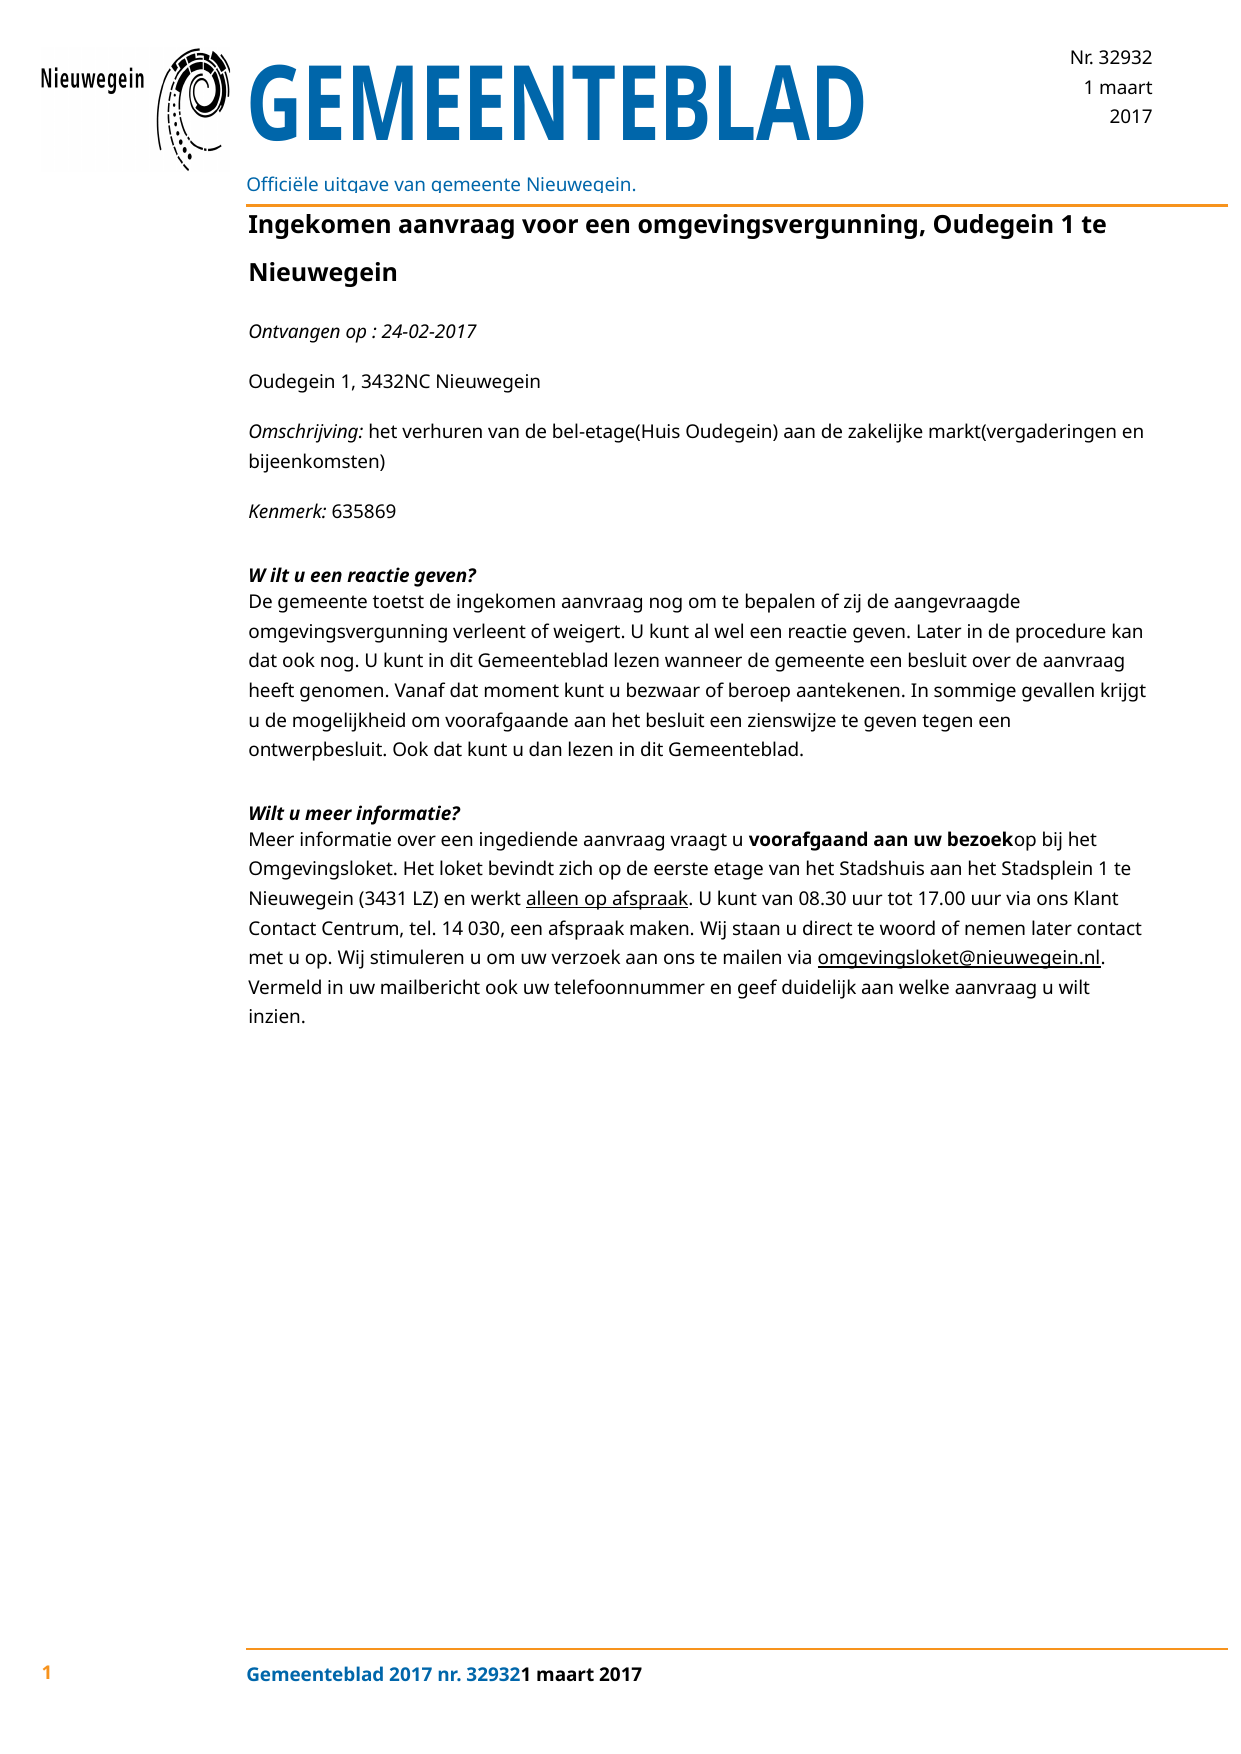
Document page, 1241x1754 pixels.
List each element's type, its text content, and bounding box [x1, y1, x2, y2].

text De gemeente toetst de ingekomen aanvraag nog om te bepalen of zij de aangevraagde omgevingsvergunning verleent of weigert. U kunt al wel een reactie geven. Later in de procedure kan dat ook nog. U kunt in dit Gemeenteblad lezen wanneer de gemeente een besluit over de aanvraag heeft genomen. Vanaf dat moment kunt u bezwaar of beroep aantekenen. In sommige gevallen krijgt u de mogelijkheid om voorafgaande aan het besluit een zienswijze te geven tegen een ontwerpbesluit. Ook dat kunt u dan lezen in dit Gemeenteblad. [248, 588, 1152, 762]
text Meer informatie over een ingediende aanvraag vraagt u voorafgaand aan uw bezoekop bij het Omgevingsloket. Het loket bevindt zich op de eerste etage van het Stadshuis aan het Stadsplein 1 te Nieuwegein (3431 LZ) en werkt alleen op afspraak. U kunt van 08.30 uur tot 17.00 uur via ons Klant Contact Centrum, tel. 14 030, een afspraak maken. Wij staan u direct te woord of nemen later contact met u op. Wij stimuleren u om uw verzoek aan ons te mailen via omgevingsloket@nieuwegein.nl. Vermeld in uw mailbericht ook uw telefoonnummer en geef duidelijk aan welke aanvraag u wilt inzien. [248, 826, 1152, 1029]
text Kenmerk: 635869 [248, 499, 1152, 524]
text Oudegein 1, 3432NC Nieuwegein [248, 368, 1152, 394]
text W ilt u een reactie geven? [248, 563, 1152, 588]
picture [41, 47, 231, 172]
text Omschrijving: het verhuren van de bel-etage(Huis Oudegein) aan de zakelijke markt(vergaderingen en bijeenkomsten) [248, 419, 1152, 474]
text Ontvangen op : 24-02-2017 [248, 318, 1152, 344]
text Ingekomen aanvraag voor een omgevingsvergunning, Oudegein 1 te Nieuwegein [248, 207, 1152, 288]
text Wilt u meer informatie? [248, 800, 1152, 826]
